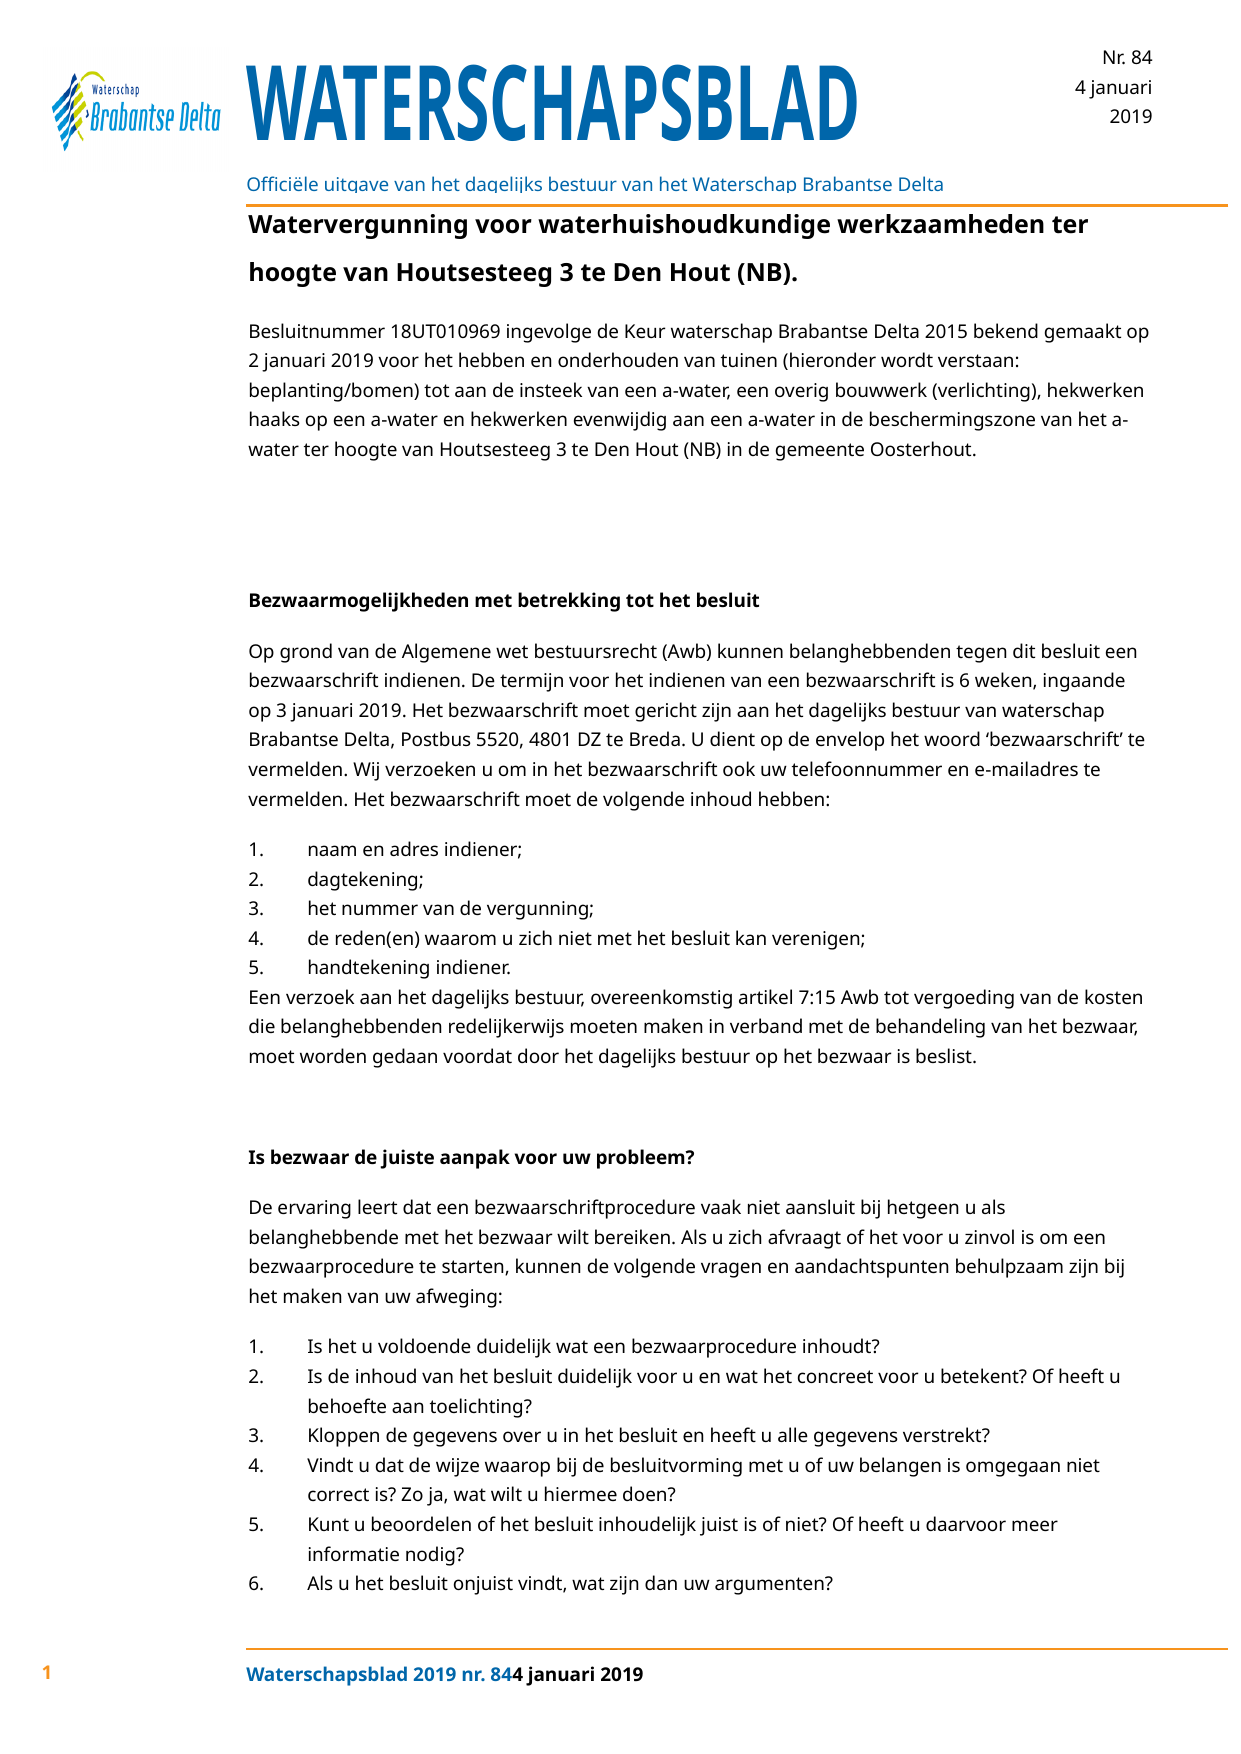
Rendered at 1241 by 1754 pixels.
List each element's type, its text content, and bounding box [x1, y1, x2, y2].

list Vindt u dat de wijze waarop bij de besluitvorming met u of uw belangen is omgegaan niet correct is? Zo ja, wat wilt u hiermee doen? [248, 1452, 1152, 1507]
text Besluitnummer 18UT010969 ingevolge de Keur waterschap Brabantse Delta 2015 bekend gemaakt op 2 januari 2019 voor het hebben en onderhouden van tuinen (hieronder wordt verstaan: beplanting/bomen) tot aan de insteek van een a-water, een overig bouwwerk (verlichting), hekwerken haaks op een a-water en hekwerken evenwijdig aan een a-water in de beschermingszone van het a-water ter hoogte van Houtsesteeg 3 te Den Hout (NB) in de gemeente Oosterhout. [248, 318, 1152, 462]
list Is de inhoud van het besluit duidelijk voor u en wat het concreet voor u betekent? Of heeft u behoefte aan toelichting? [248, 1363, 1152, 1419]
text Bezwaarmogelijkheden met betrekking tot het besluit [248, 587, 1152, 613]
list handtekening indiener. [248, 954, 1152, 980]
list Kloppen de gegevens over u in het besluit en heeft u alle gegevens verstrekt? [248, 1422, 1152, 1448]
text De ervaring leert dat een bezwaarschriftprocedure vaak niet aansluit bij hetgeen u als belanghebbende met het bezwaar wilt bereiken. Als u zich afvraagt of het voor u zinvol is om een bezwaarprocedure te starten, kunnen de volgende vragen en aandachtspunten behulpzaam zijn bij het maken van uw afweging: [248, 1194, 1152, 1309]
list de reden(en) waarom u zich niet met het besluit kan verenigen; [248, 925, 1152, 951]
text Is bezwaar de juiste aanpak voor uw probleem? [248, 1144, 1152, 1170]
list naam en adres indiener; [248, 836, 1152, 862]
list het nummer van de vergunning; [248, 895, 1152, 921]
list Als u het besluit onjuist vindt, wat zijn dan uw argumenten? [248, 1570, 1152, 1596]
text Watervergunning voor waterhuishoudkundige werkzaamheden ter hoogte van Houtsesteeg 3 te Den Hout (NB). [248, 207, 1152, 288]
list Kunt u beoordelen of het besluit inhoudelijk juist is of niet? Of heeft u daarvoor meer informatie nodig? [248, 1511, 1152, 1567]
text Op grond van de Algemene wet bestuursrecht (Awb) kunnen belanghebbenden tegen dit besluit een bezwaarschrift indienen. De termijn voor het indienen van een bezwaarschrift is 6 weken, ingaande op 3 januari 2019. Het bezwaarschrift moet gericht zijn aan het dagelijks bestuur van waterschap Brabantse Delta, Postbus 5520, 4801 DZ te Breda. U dient op de envelop het woord ‘bezwaarschrift’ te vermelden. Wij verzoeken u om in het bezwaarschrift ook uw telefoonnummer en e‑mailadres te vermelden. Het bezwaarschrift moet de volgende inhoud hebben: [248, 638, 1152, 812]
list dagtekening; [248, 866, 1152, 892]
picture [41, 47, 231, 172]
list Is het u voldoende duidelijk wat een bezwaarprocedure inhoudt? [248, 1334, 1152, 1359]
text Een verzoek aan het dagelijks bestuur, overeenkomstig artikel 7:15 Awb tot vergoeding van de kosten die belanghebbenden redelijkerwijs moeten maken in verband met de behandeling van het bezwaar, moet worden gedaan voordat door het dagelijks bestuur op het bezwaar is beslist. [248, 984, 1152, 1069]
